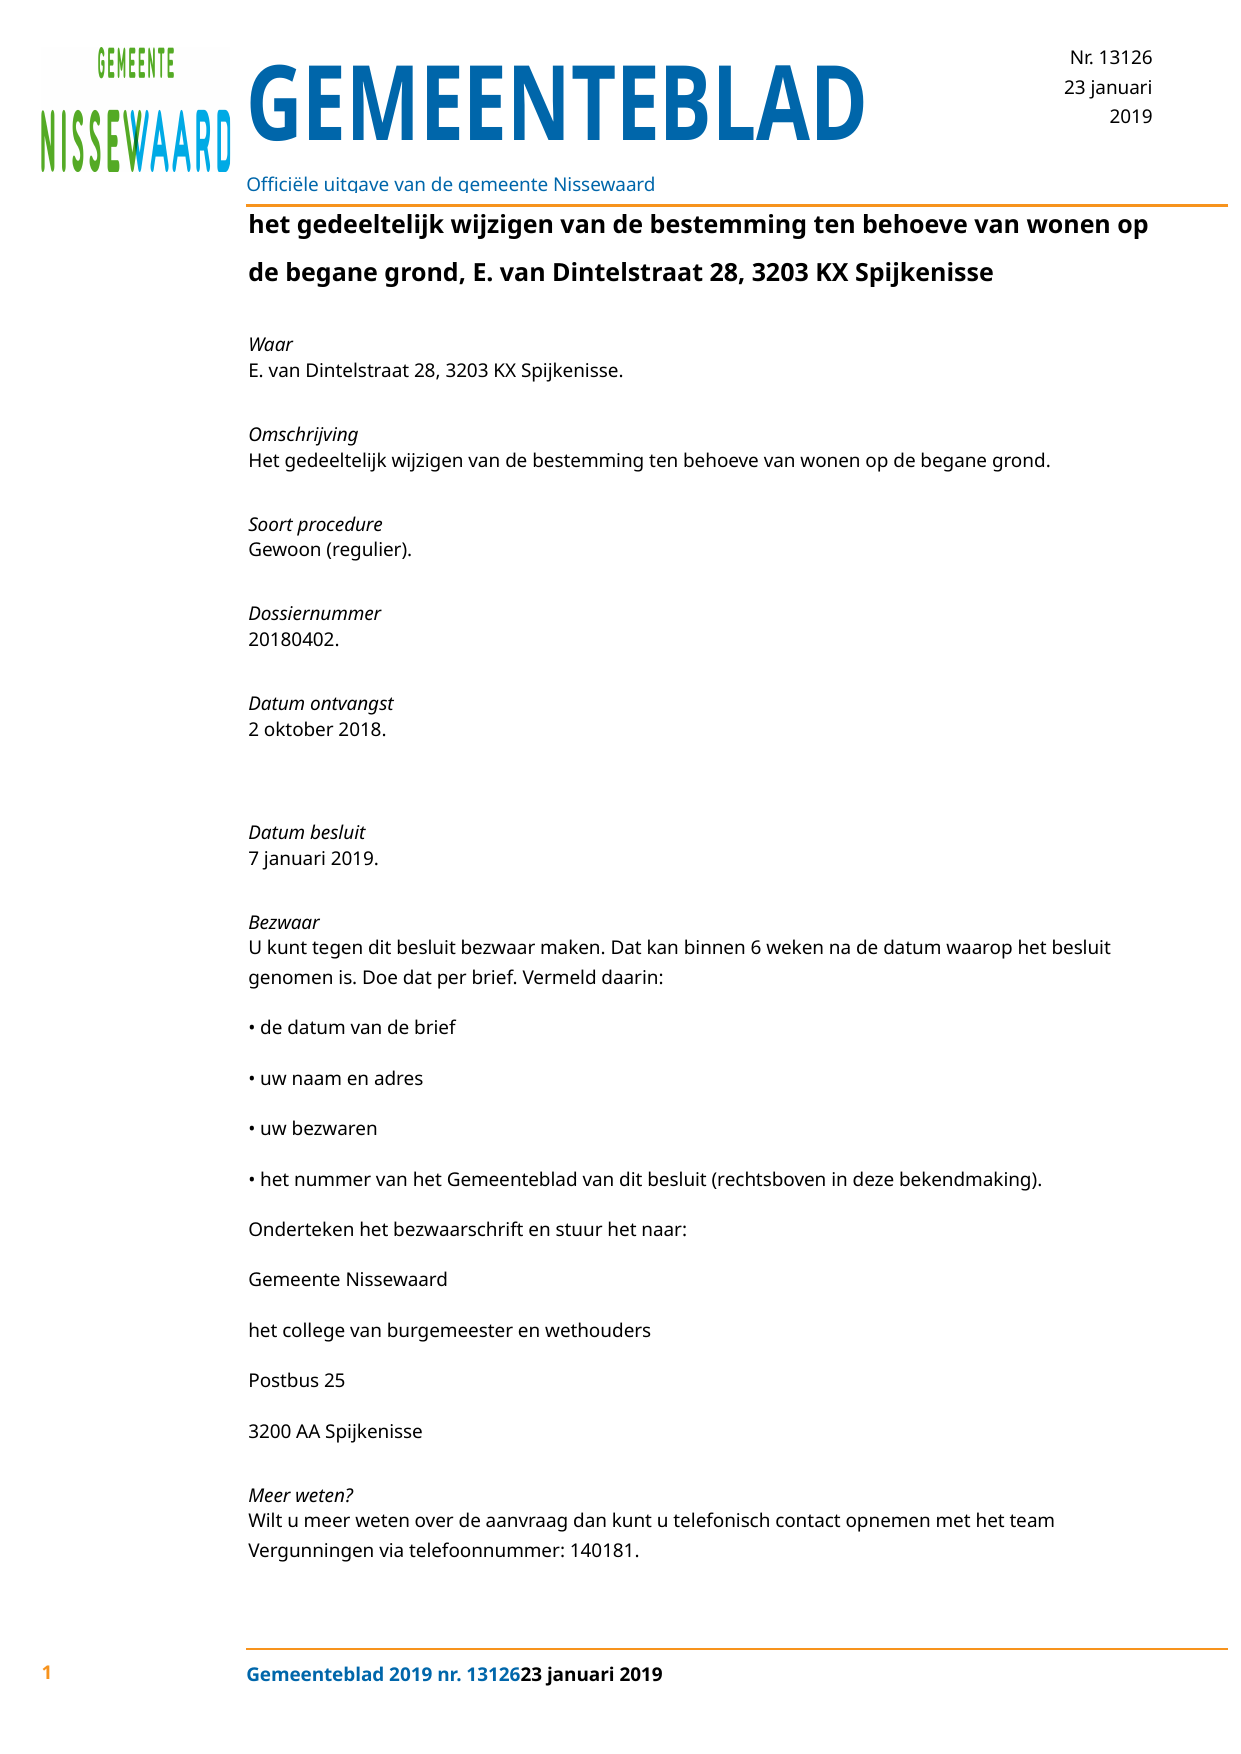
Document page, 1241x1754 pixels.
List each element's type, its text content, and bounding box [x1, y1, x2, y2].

text • uw naam en adres [248, 1065, 1152, 1091]
text het gedeeltelijk wijzigen van de bestemming ten behoeve van wonen op de begane grond, E. van Dintelstraat 28, 3203 KX Spijkenisse [248, 207, 1152, 288]
text Postbus 25 [248, 1367, 1152, 1393]
text Waar [248, 331, 1152, 357]
text Dossiernummer [248, 601, 1152, 626]
text • de datum van de brief [248, 1014, 1152, 1040]
text Het gedeeltelijk wijzigen van de bestemming ten behoeve van wonen op de begane grond. [248, 447, 1152, 473]
picture [176, 157, 187, 172]
text Wilt u meer weten over de aanvraag dan kunt u telefonisch contact opnemen met het team Vergunningen via telefoonnummer: 140181. [248, 1508, 1152, 1563]
text Datum ontvangst [248, 690, 1152, 716]
picture [222, 122, 227, 160]
text 20180402. [248, 626, 1152, 652]
text 3200 AA Spijkenisse [248, 1418, 1152, 1444]
picture [154, 157, 165, 172]
text Omschrijving [248, 421, 1152, 447]
text Onderteken het bezwaarschrift en stuur het naar: [248, 1216, 1152, 1242]
text 2 oktober 2018. [248, 716, 1152, 742]
text • het nummer van het Gemeenteblad van dit besluit (rechtsboven in deze bekendmaking). [248, 1166, 1152, 1192]
picture [201, 122, 206, 138]
text Gemeente Nissewaard [248, 1267, 1152, 1292]
text E. van Dintelstraat 28, 3203 KX Spijkenisse. [248, 357, 1152, 383]
text Soort procedure [248, 511, 1152, 537]
text Datum besluit [248, 819, 1152, 845]
text • uw bezwaren [248, 1115, 1152, 1141]
text Meer weten? [248, 1482, 1152, 1508]
text 7 januari 2019. [248, 845, 1152, 871]
picture [41, 47, 231, 172]
picture [200, 151, 206, 172]
text Gewoon (regulier). [248, 537, 1152, 562]
text het college van burgemeester en wethouders [248, 1317, 1152, 1343]
text Bezwaar [248, 909, 1152, 934]
text U kunt tegen dit besluit bezwaar maken. Dat kan binnen 6 weken na de datum waarop het besluit genomen is. Doe dat per brief. Vermeld daarin: [248, 934, 1152, 990]
